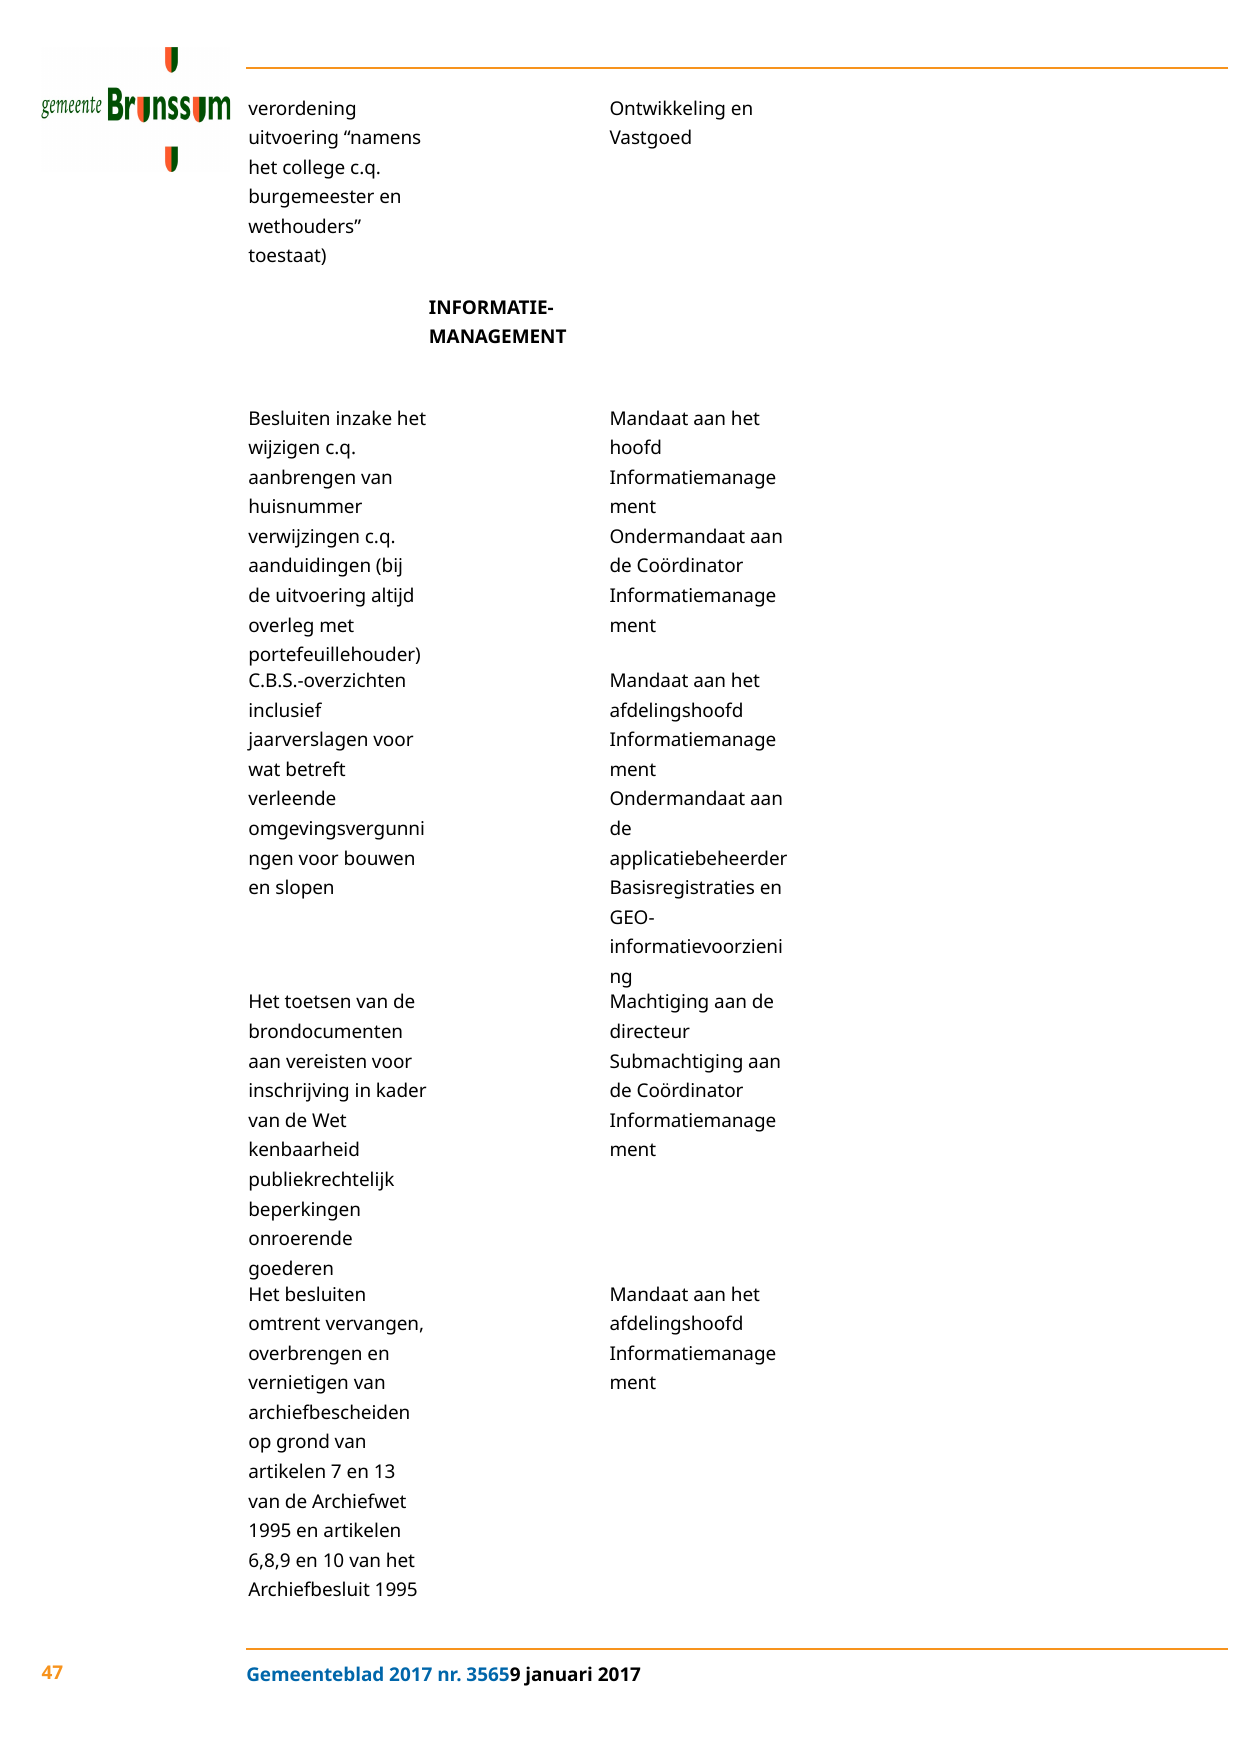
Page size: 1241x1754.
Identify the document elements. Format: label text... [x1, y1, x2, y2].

table_cell Mandaat aan het afdelingshoofd Informatiemanagement Ondermandaat aan de applicatiebeheerder Basisregistraties en GEO-informatievoorziening [609, 667, 790, 989]
table_cell [790, 1281, 971, 1602]
table_cell [790, 989, 971, 1281]
table_cell [609, 294, 790, 379]
table_cell [429, 269, 609, 294]
table_cell Ontwikkeling en Vastgoed [609, 95, 790, 268]
table_cell [609, 269, 790, 294]
table_cell [790, 667, 971, 989]
table_cell Mandaat aan het hoofd Informatiemanagement Ondermandaat aan de Coördinator Informatiemanagement [609, 405, 790, 667]
table_cell [429, 1281, 609, 1602]
table_cell C.B.S.-overzichten inclusief jaarverslagen voor wat betreft verleende omgevingsvergunningen voor bouwen en slopen [248, 667, 429, 989]
table_cell Besluiten inzake het wijzigen c.q. aanbrengen van huisnummer verwijzingen c.q. aanduidingen (bij de uitvoering altijd overleg met portefeuillehouder) [248, 405, 429, 667]
table_cell [429, 405, 609, 667]
table_cell [790, 379, 971, 405]
table_cell [429, 379, 609, 405]
table_cell [790, 405, 971, 667]
table_cell [429, 95, 609, 268]
table_cell [790, 95, 971, 268]
table_cell [248, 269, 429, 294]
table_cell [790, 294, 971, 379]
table_cell [248, 294, 429, 379]
table_cell [790, 269, 971, 294]
table_cell [429, 667, 609, 989]
picture [41, 47, 231, 172]
table_cell Het besluiten omtrent vervangen, overbrengen en vernietigen van archiefbescheiden op grond van artikelen 7 en 13 van de Archiefwet 1995 en artikelen 6,8,9 en 10 van het Archiefbesluit 1995 [248, 1281, 429, 1602]
table_cell Het toetsen van de brondocumenten aan vereisten voor inschrijving in kader van de Wet kenbaarheid publiekrechtelijk beperkingen onroerende goederen [248, 989, 429, 1281]
table_cell [429, 989, 609, 1281]
table_cell [609, 379, 790, 405]
table_cell Machtiging aan de directeur Submachtiging aan de Coördinator Informatiemanagement [609, 989, 790, 1281]
table_cell INFORMATIE-MANAGEMENT [429, 294, 609, 379]
table_cell Mandaat aan het afdelingshoofd Informatiemanagement [609, 1281, 790, 1602]
table_cell [248, 379, 429, 405]
table_cell verordening uitvoering “namens het college c.q. burgemeester en wethouders” toestaat) [248, 95, 429, 268]
